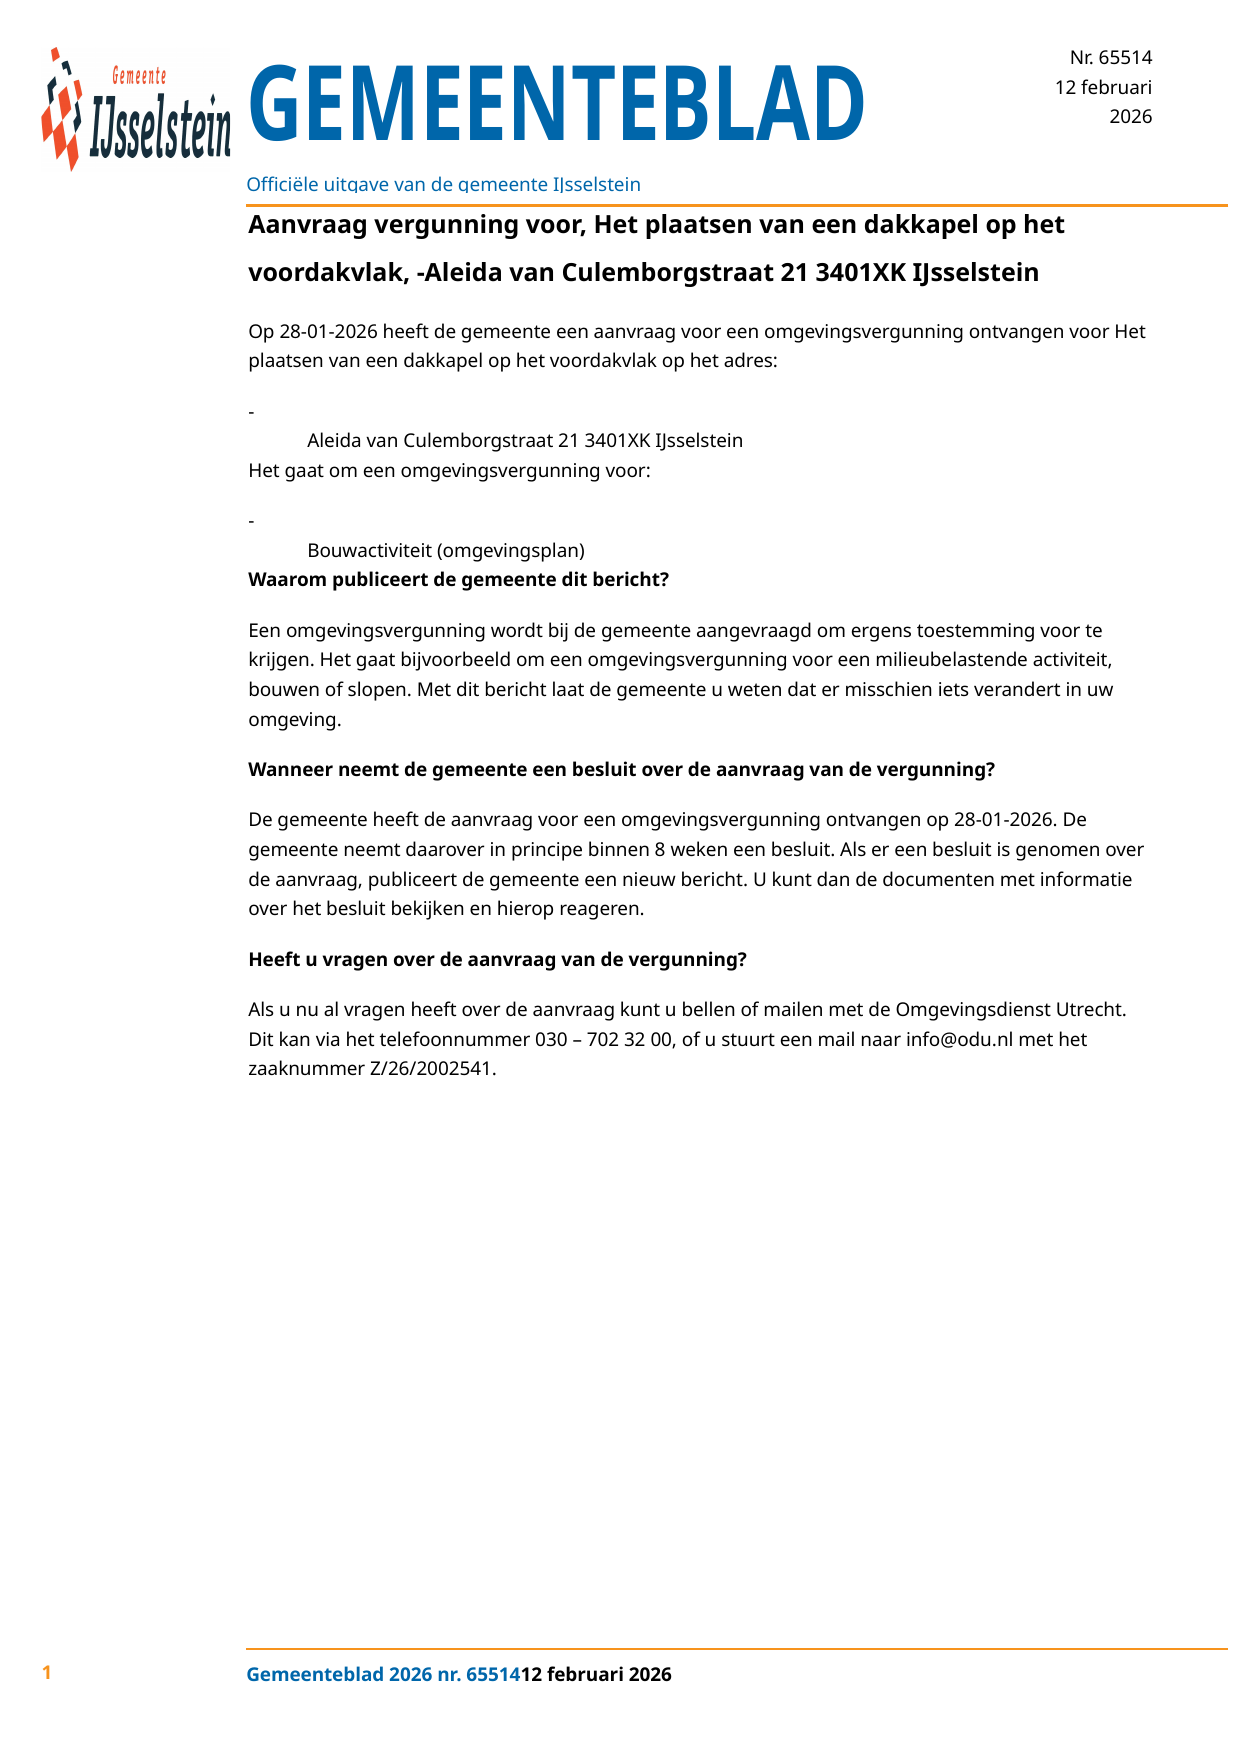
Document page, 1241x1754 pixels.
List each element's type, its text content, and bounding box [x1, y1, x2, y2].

text Wanneer neemt de gemeente een besluit over de aanvraag van de vergunning? [248, 756, 1152, 782]
text Waarom publiceert de gemeente dit bericht? [248, 567, 1152, 592]
picture [41, 47, 231, 172]
list Aleida van Culemborgstraat 21 3401XK IJsselstein [248, 427, 1152, 453]
text Heeft u vragen over de aanvraag van de vergunning? [248, 946, 1152, 972]
list Bouwactiviteit (omgevingsplan) [248, 537, 1152, 563]
text Het gaat om een omgevingsvergunning voor: [248, 457, 1152, 483]
text Op 28-01-2026 heeft de gemeente een aanvraag voor een omgevingsvergunning ontvangen voor Het plaatsen van een dakkapel op het voordakvlak op het adres: [248, 318, 1152, 373]
text Als u nu al vragen heeft over de aanvraag kunt u bellen of mailen met de Omgevingsdienst Utrecht. Dit kan via het telefoonnummer 030 – 702 32 00, of u stuurt een mail naar info@odu.nl met het zaaknummer Z/26/2002541. [248, 996, 1152, 1081]
text Een omgevingsvergunning wordt bij de gemeente aangevraagd om ergens toestemming voor te krijgen. Het gaat bijvoorbeeld om een omgevingsvergunning voor een milieubelastende activiteit, bouwen of slopen. Met dit bericht laat de gemeente u weten dat er misschien iets verandert in uw omgeving. [248, 617, 1152, 732]
text De gemeente heeft de aanvraag voor een omgevingsvergunning ontvangen op 28-01-2026. De gemeente neemt daarover in principe binnen 8 weken een besluit. Als er een besluit is genomen over de aanvraag, publiceert de gemeente een nieuw bericht. U kunt dan de documenten met informatie over het besluit bekijken en hierop reageren. [248, 807, 1152, 921]
text Aanvraag vergunning voor, Het plaatsen van een dakkapel op het voordakvlak, -Aleida van Culemborgstraat 21 3401XK IJsselstein [248, 207, 1152, 288]
